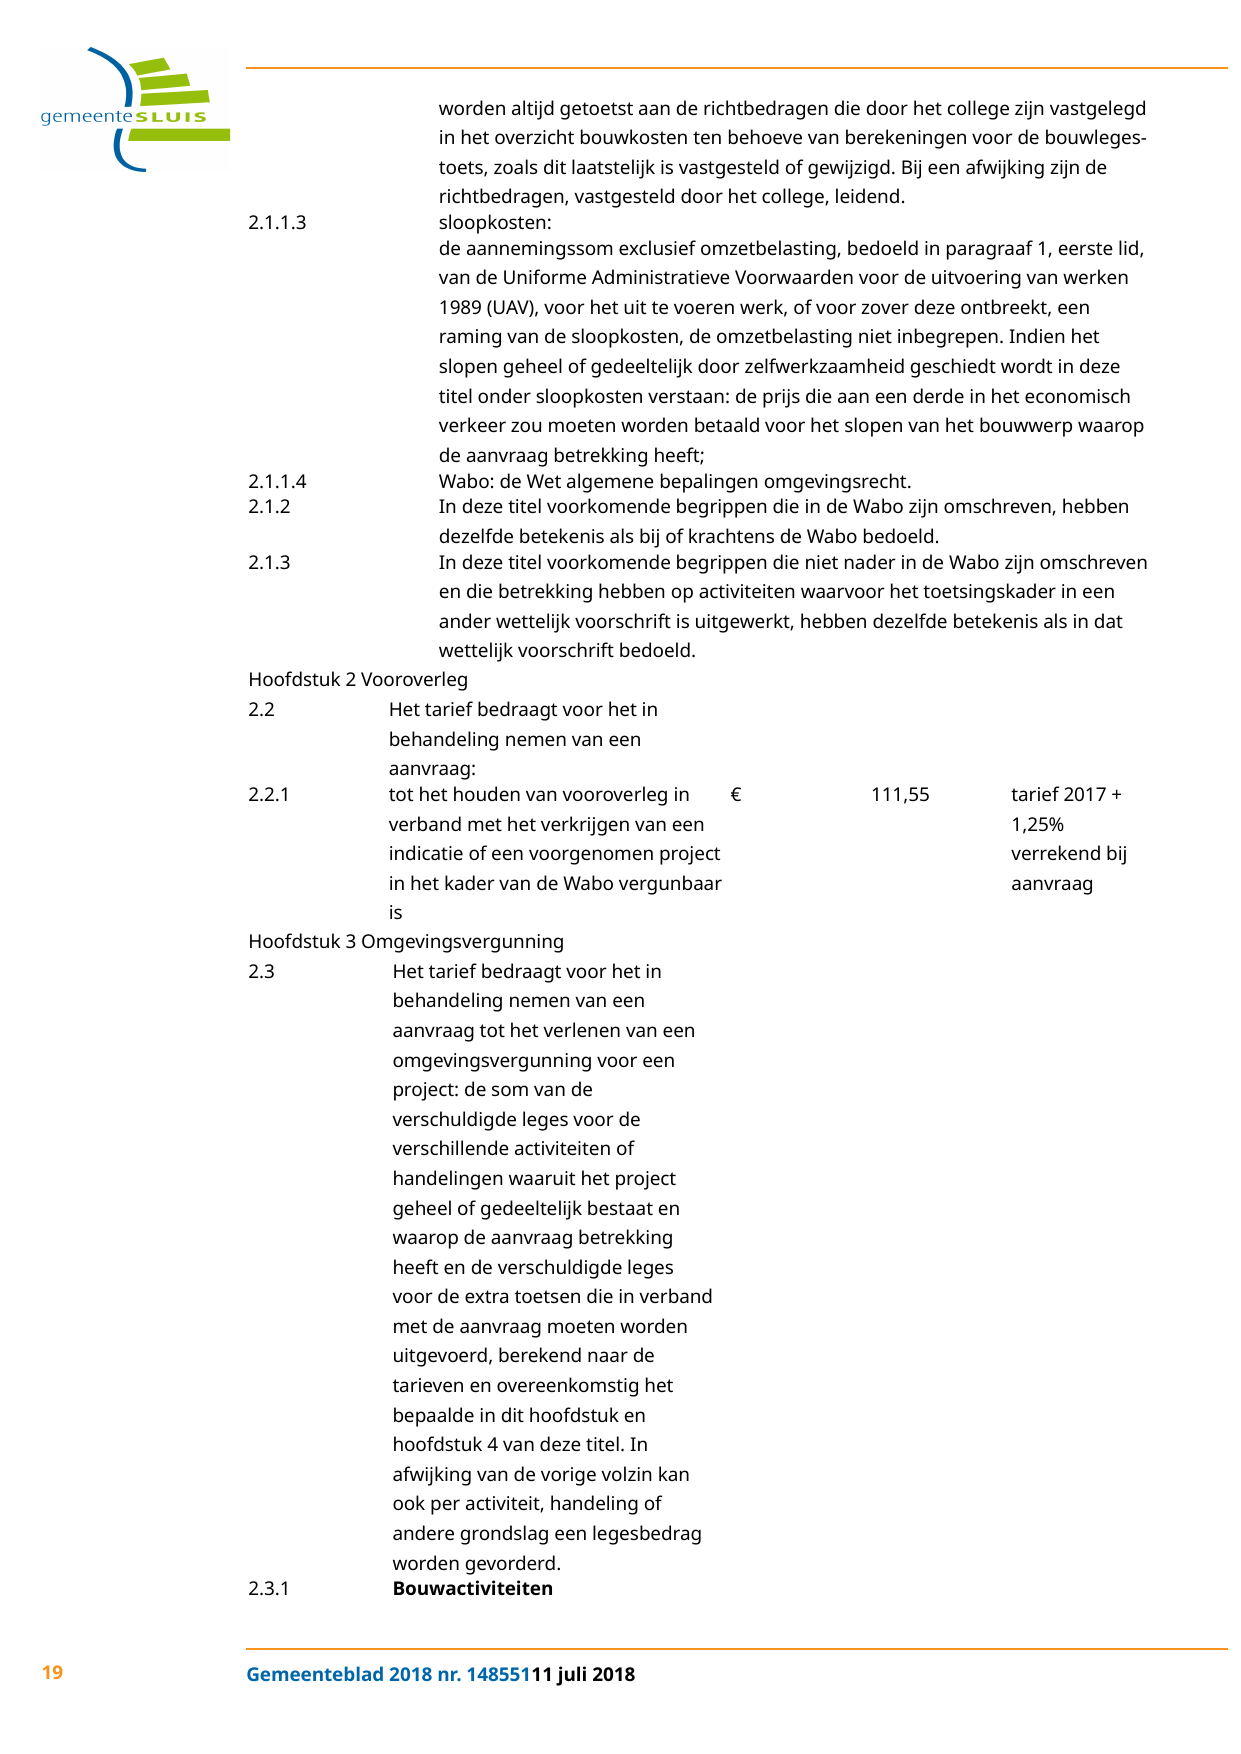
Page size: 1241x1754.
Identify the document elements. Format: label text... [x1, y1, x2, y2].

table_header Het tarief bedraagt voor het in behandeling nemen van een aanvraag: [389, 696, 730, 781]
table_header [719, 958, 863, 1576]
text Hoofdstuk 2 Vooroverleg [248, 667, 1152, 692]
table_cell 2.1.1.3 [248, 209, 439, 235]
table_header [730, 696, 871, 781]
table_cell € [730, 781, 871, 925]
table_cell 2.2.1 [248, 781, 388, 925]
table_cell de aannemingssom exclusief omzetbelasting, bedoeld in paragraaf 1, eerste lid, van de Uniforme Administratieve Voorwaarden voor de uitvoering van werken 1989 (UAV), voor het uit te voeren werk, of voor zover deze ontbreekt, een raming van de sloopkosten, de omzetbelasting niet inbegrepen. Indien het slopen geheel of gedeeltelijk door zelfwerkzaamheid geschiedt wordt in deze titel onder sloopkosten verstaan: de prijs die aan een derde in het economisch verkeer zou moeten worden betaald voor het slopen van het bouwwerp waarop de aanvraag betrekking heeft; [439, 235, 1152, 468]
table_cell Bouwactiviteiten [392, 1576, 719, 1601]
table_cell 2.3.1 [248, 1576, 392, 1601]
table_cell 2.1.3 [248, 549, 439, 663]
table_cell In deze titel voorkomende begrippen die in de Wabo zijn omschreven, hebben dezelfde betekenis als bij of krachtens de Wabo bedoeld. [439, 494, 1152, 549]
table_cell 2.1.1.4 [248, 468, 439, 493]
table_cell In deze titel voorkomende begrippen die niet nader in de Wabo zijn omschreven en die betrekking hebben op activiteiten waarvoor het toetsingskader in een ander wettelijk voorschrift is uitgewerkt, hebben dezelfde betekenis als in dat wettelijk voorschrift bedoeld. [439, 549, 1152, 663]
table_cell [719, 1576, 863, 1601]
table_header Het tarief bedraagt voor het in behandeling nemen van een aanvraag tot het verlenen van een omgevingsvergunning voor een project: de som van de verschuldigde leges voor de verschillende activiteiten of handelingen waaruit het project geheel of gedeeltelijk bestaat en waarop de aanvraag betrekking heeft en de verschuldigde leges voor de extra toetsen die in verband met de aanvraag moeten worden uitgevoerd, berekend naar de tarieven en overeenkomstig het bepaalde in dit hoofdstuk en hoofdstuk 4 van deze titel. In afwijking van de vorige volzin kan ook per activiteit, handeling of andere grondslag een legesbedrag worden gevorderd. [392, 958, 719, 1576]
table_cell [248, 235, 439, 468]
text Hoofdstuk 3 Omgevingsvergunning [248, 928, 1152, 954]
table_cell worden altijd getoetst aan de richtbedragen die door het college zijn vastgelegd in het overzicht bouwkosten ten behoeve van berekeningen voor de bouwleges-toets, zoals dit laatstelijk is vastgesteld of gewijzigd. Bij een afwijking zijn de richtbedragen, vastgesteld door het college, leidend. [439, 95, 1152, 209]
table_header 2.3 [248, 958, 392, 1576]
table_header 2.2 [248, 696, 388, 781]
table_cell 2.1.2 [248, 494, 439, 549]
table_cell tarief 2017 + 1,25% verrekend bij aanvraag [1011, 781, 1152, 925]
table_header [1007, 958, 1152, 1576]
picture [41, 47, 231, 172]
table_cell 111,55 [871, 781, 1011, 925]
table_cell tot het houden van vooroverleg in verband met het verkrijgen van een indicatie of een voorgenomen project in het kader van de Wabo vergunbaar is [389, 781, 730, 925]
table_cell [863, 1576, 1007, 1601]
table_header [863, 958, 1007, 1576]
table_cell sloopkosten: [439, 209, 1152, 235]
table_cell [1007, 1576, 1152, 1601]
table_header [1011, 696, 1152, 781]
table_cell Wabo: de Wet algemene bepalingen omgevingsrecht. [439, 468, 1152, 493]
table_header [871, 696, 1011, 781]
table_cell [248, 95, 439, 209]
